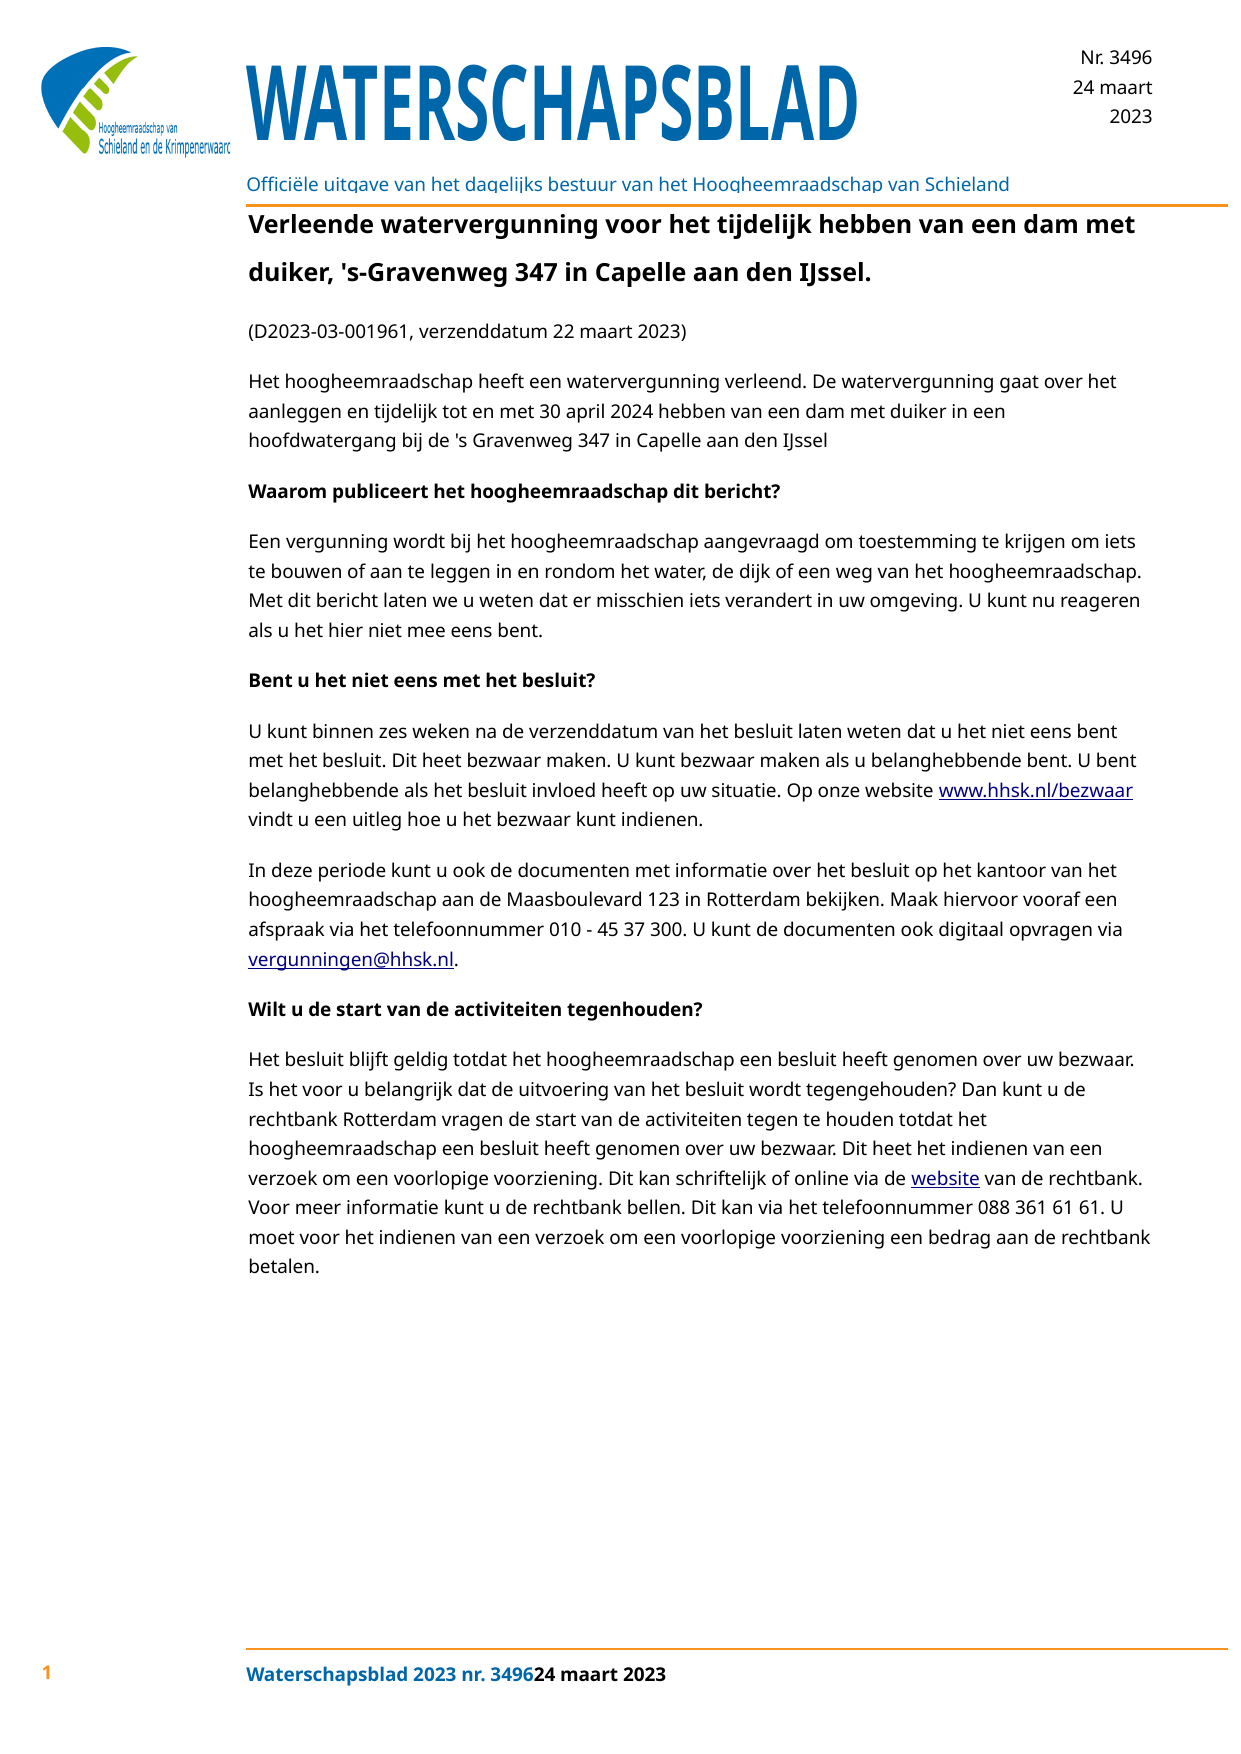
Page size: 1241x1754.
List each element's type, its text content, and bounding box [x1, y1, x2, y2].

text In deze periode kunt u ook de documenten met informatie over het besluit op het kantoor van het hoogheemraadschap aan de Maasboulevard 123 in Rotterdam bekijken. Maak hiervoor vooraf een afspraak via het telefoonnummer 010 - 45 37 300. U kunt de documenten ook digitaal opvragen via vergunningen@hhsk.nl. [248, 857, 1152, 972]
text Het besluit blijft geldig totdat het hoogheemraadschap een besluit heeft genomen over uw bezwaar. Is het voor u belangrijk dat de uitvoering van het besluit wordt tegengehouden? Dan kunt u de rechtbank Rotterdam vragen de start van de activiteiten tegen te houden totdat het hoogheemraadschap een besluit heeft genomen over uw bezwaar. Dit heet het indienen van een verzoek om een voorlopige voorziening. Dit kan schriftelijk of online via de website van de rechtbank. Voor meer informatie kunt u de rechtbank bellen. Dit kan via het telefoonnummer 088 361 61 61. U moet voor het indienen van een verzoek om een voorlopige voorziening een bedrag aan de rechtbank betalen. [248, 1047, 1152, 1279]
text Bent u het niet eens met het besluit? [248, 667, 1152, 693]
text Een vergunning wordt bij het hoogheemraadschap aangevraagd om toestemming te krijgen om iets te bouwen of aan te leggen in en rondom het water, de dijk of een weg van het hoogheemraadschap. Met dit bericht laten we u weten dat er misschien iets verandert in uw omgeving. U kunt nu reageren als u het hier niet mee eens bent. [248, 528, 1152, 643]
text Wilt u de start van de activiteiten tegenhouden? [248, 996, 1152, 1022]
text Waarom publiceert het hoogheemraadschap dit bericht? [248, 478, 1152, 504]
text (D2023-03-001961, verzenddatum 22 maart 2023) [248, 318, 1152, 344]
text Het hoogheemraadschap heeft een watervergunning verleend. De watervergunning gaat over het aanleggen en tijdelijk tot en met 30 april 2024 hebben van een dam met duiker in een hoofdwatergang bij de 's Gravenweg 347 in Capelle aan den IJssel [248, 368, 1152, 453]
picture [41, 47, 231, 172]
text U kunt binnen zes weken na de verzenddatum van het besluit laten weten dat u het niet eens bent met het besluit. Dit heet bezwaar maken. U kunt bezwaar maken als u belanghebbende bent. U bent belanghebbende als het besluit invloed heeft op uw situatie. Op onze website www.hhsk.nl/bezwaar vindt u een uitleg hoe u het bezwaar kunt indienen. [248, 718, 1152, 832]
text Verleende watervergunning voor het tijdelijk hebben van een dam met duiker, 's-Gravenweg 347 in Capelle aan den IJssel. [248, 207, 1152, 288]
